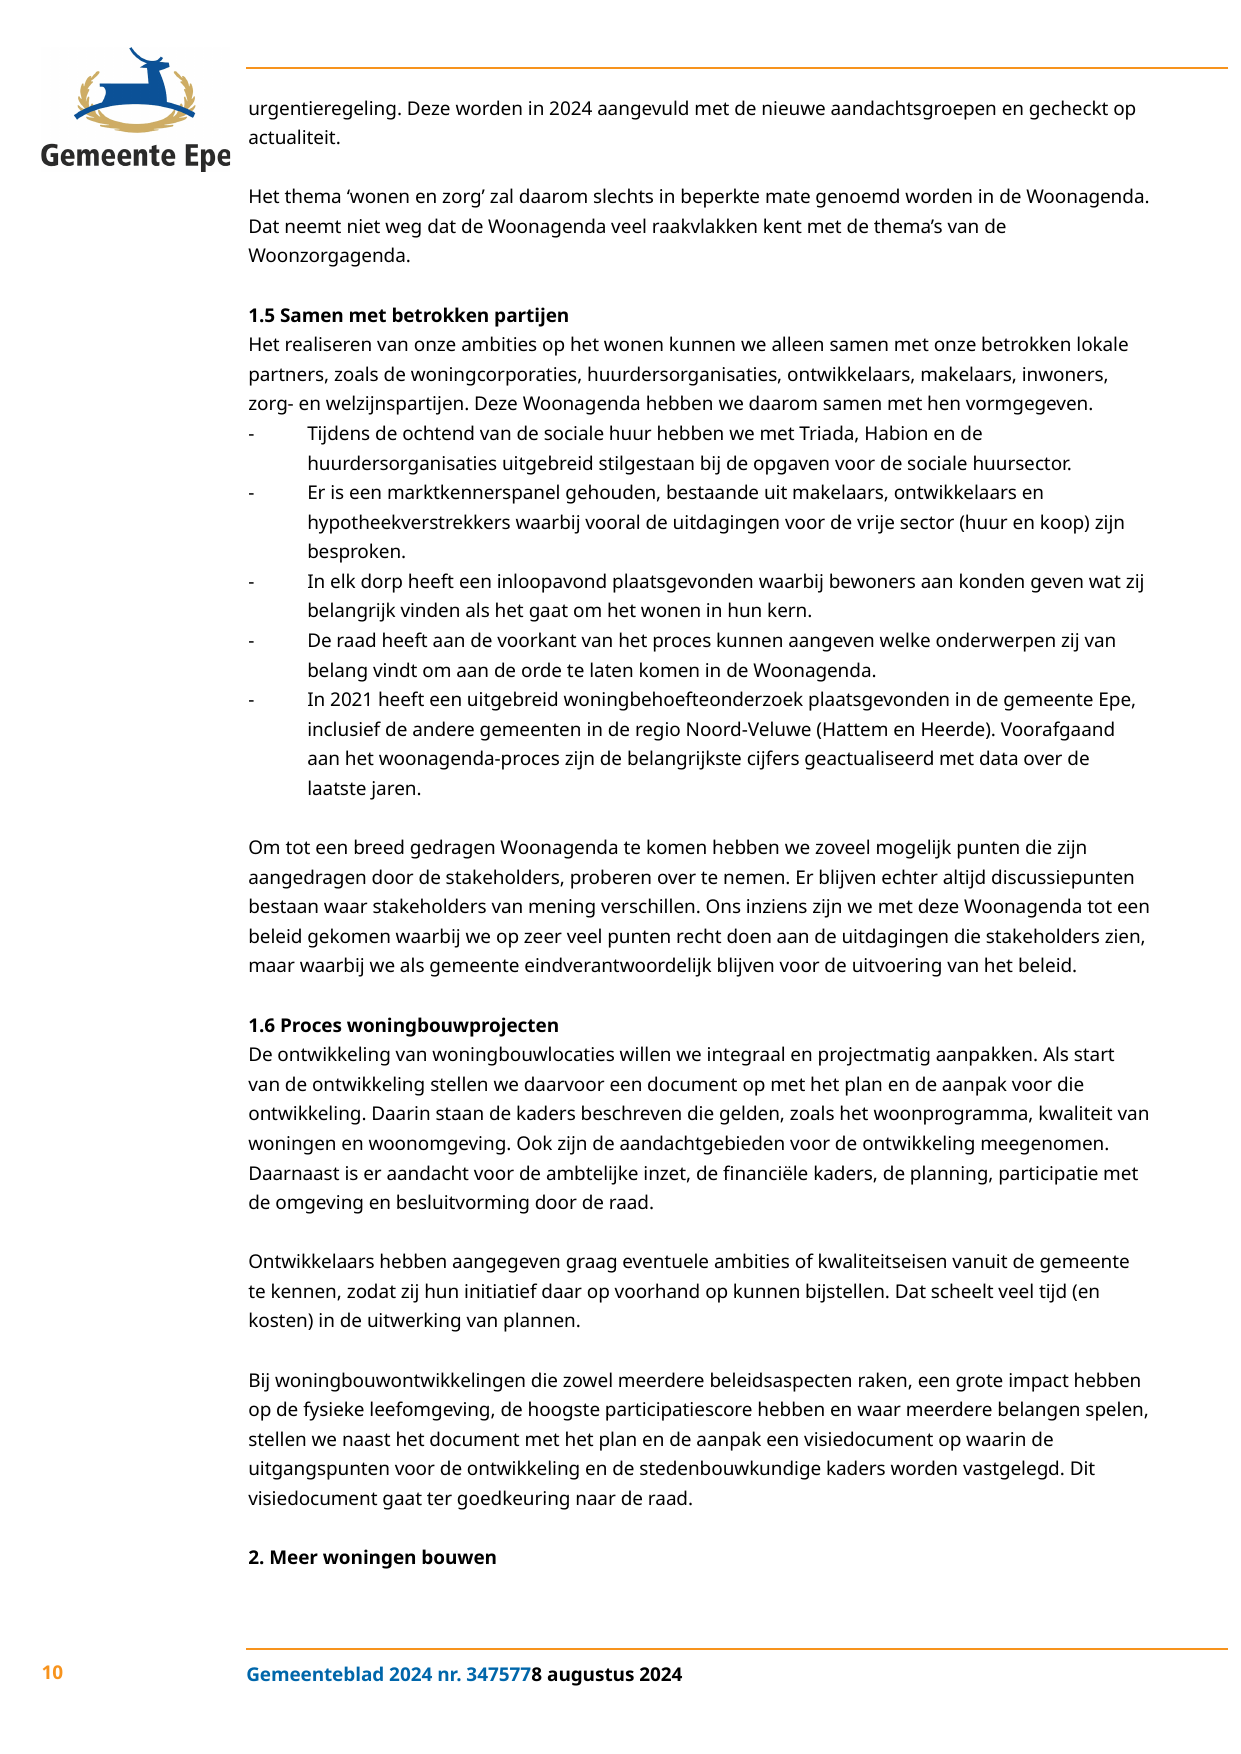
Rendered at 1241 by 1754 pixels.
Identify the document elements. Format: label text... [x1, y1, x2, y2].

text Om tot een breed gedragen Woonagenda te komen hebben we zoveel mogelijk punten die zijn aangedragen door de stakeholders, proberen over te nemen. Er blijven echter altijd discussiepunten bestaan waar stakeholders van mening verschillen. Ons inziens zijn we met deze Woonagenda tot een beleid gekomen waarbij we op zeer veel punten recht doen aan de uitdagingen die stakeholders zien, maar waarbij we als gemeente eindverantwoordelijk blijven voor de uitvoering van het beleid. [248, 834, 1152, 978]
text 2. Meer woningen bouwen [248, 1544, 1152, 1570]
text Ontwikkelaars hebben aangegeven graag eventuele ambities of kwaliteitseisen vanuit de gemeente te kennen, zodat zij hun initiatief daar op voorhand op kunnen bijstellen. Dat scheelt veel tijd (en kosten) in de uitwerking van plannen. [248, 1248, 1152, 1333]
list Tijdens de ochtend van de sociale huur hebben we met Triada, Habion en de huurdersorganisaties uitgebreid stilgestaan bij de opgaven voor de sociale huursector. [248, 420, 1152, 476]
text 1.6 Proces woningbouwprojecten [248, 1012, 1152, 1038]
picture [41, 47, 231, 172]
text Bij woningbouwontwikkelingen die zowel meerdere beleidsaspecten raken, een grote impact hebben op de fysieke leefomgeving, de hoogste participatiescore hebben en waar meerdere belangen spelen, stellen we naast het document met het plan en de aanpak een visiedocument op waarin de uitgangspunten voor de ontwikkeling en de stedenbouwkundige kaders worden vastgelegd. Dit visiedocument gaat ter goedkeuring naar de raad. [248, 1367, 1152, 1511]
text Het thema ‘wonen en zorg’ zal daarom slechts in beperkte mate genoemd worden in de Woonagenda. Dat neemt niet weg dat de Woonagenda veel raakvlakken kent met de thema’s van de Woonzorgagenda. [248, 183, 1152, 268]
text urgentieregeling. Deze worden in 2024 aangevuld met de nieuwe aandachtsgroepen en gecheckt op actualiteit. [248, 95, 1152, 150]
text Het realiseren van onze ambities op het wonen kunnen we alleen samen met onze betrokken lokale partners, zoals de woningcorporaties, huurders­organisaties, ontwikkelaars, makelaars, inwoners, zorg- en welzijnspartijen. Deze Woonagenda hebben we daarom samen met hen vormgegeven. [248, 331, 1152, 416]
list De raad heeft aan de voorkant van het proces kunnen aangeven welke onder­werpen zij van belang vindt om aan de orde te laten komen in de Woonagenda. [248, 627, 1152, 683]
list In 2021 heeft een uitgebreid woningbehoefteonderzoek plaatsgevonden in de gemeente Epe, inclusief de andere gemeenten in de regio Noord-Veluwe (Hattem en Heerde). Voorafgaand aan het woonagenda-proces zijn de belangrijkste cijfers geactualiseerd met data over de laatste jaren. [248, 686, 1152, 801]
list Er is een marktkennerspanel gehouden, bestaande uit makelaars, ontwikkelaars en hypotheekverstrekkers waarbij vooral de uitdagingen voor de vrije sector (huur en koop) zijn besproken. [248, 479, 1152, 564]
text 1.5 Samen met betrokken partijen [248, 302, 1152, 328]
list In elk dorp heeft een inloopavond plaatsgevonden waarbij bewoners aan konden geven wat zij belangrijk vinden als het gaat om het wonen in hun kern. [248, 568, 1152, 623]
text De ontwikkeling van woningbouwlocaties willen we integraal en projectmatig aanpakken. Als start van de ontwikkeling stellen we daarvoor een document op met het plan en de aanpak voor die ontwikkeling. Daarin staan de kaders beschreven die gelden, zoals het woonprogramma, kwaliteit van woningen en woonomgeving. Ook zijn de aandachtgebieden voor de ontwikkeling meegenomen. Daarnaast is er aandacht voor de ambtelijke inzet, de financiële kaders, de planning, participatie met de omgeving en besluitvorming door de raad. [248, 1041, 1152, 1215]
